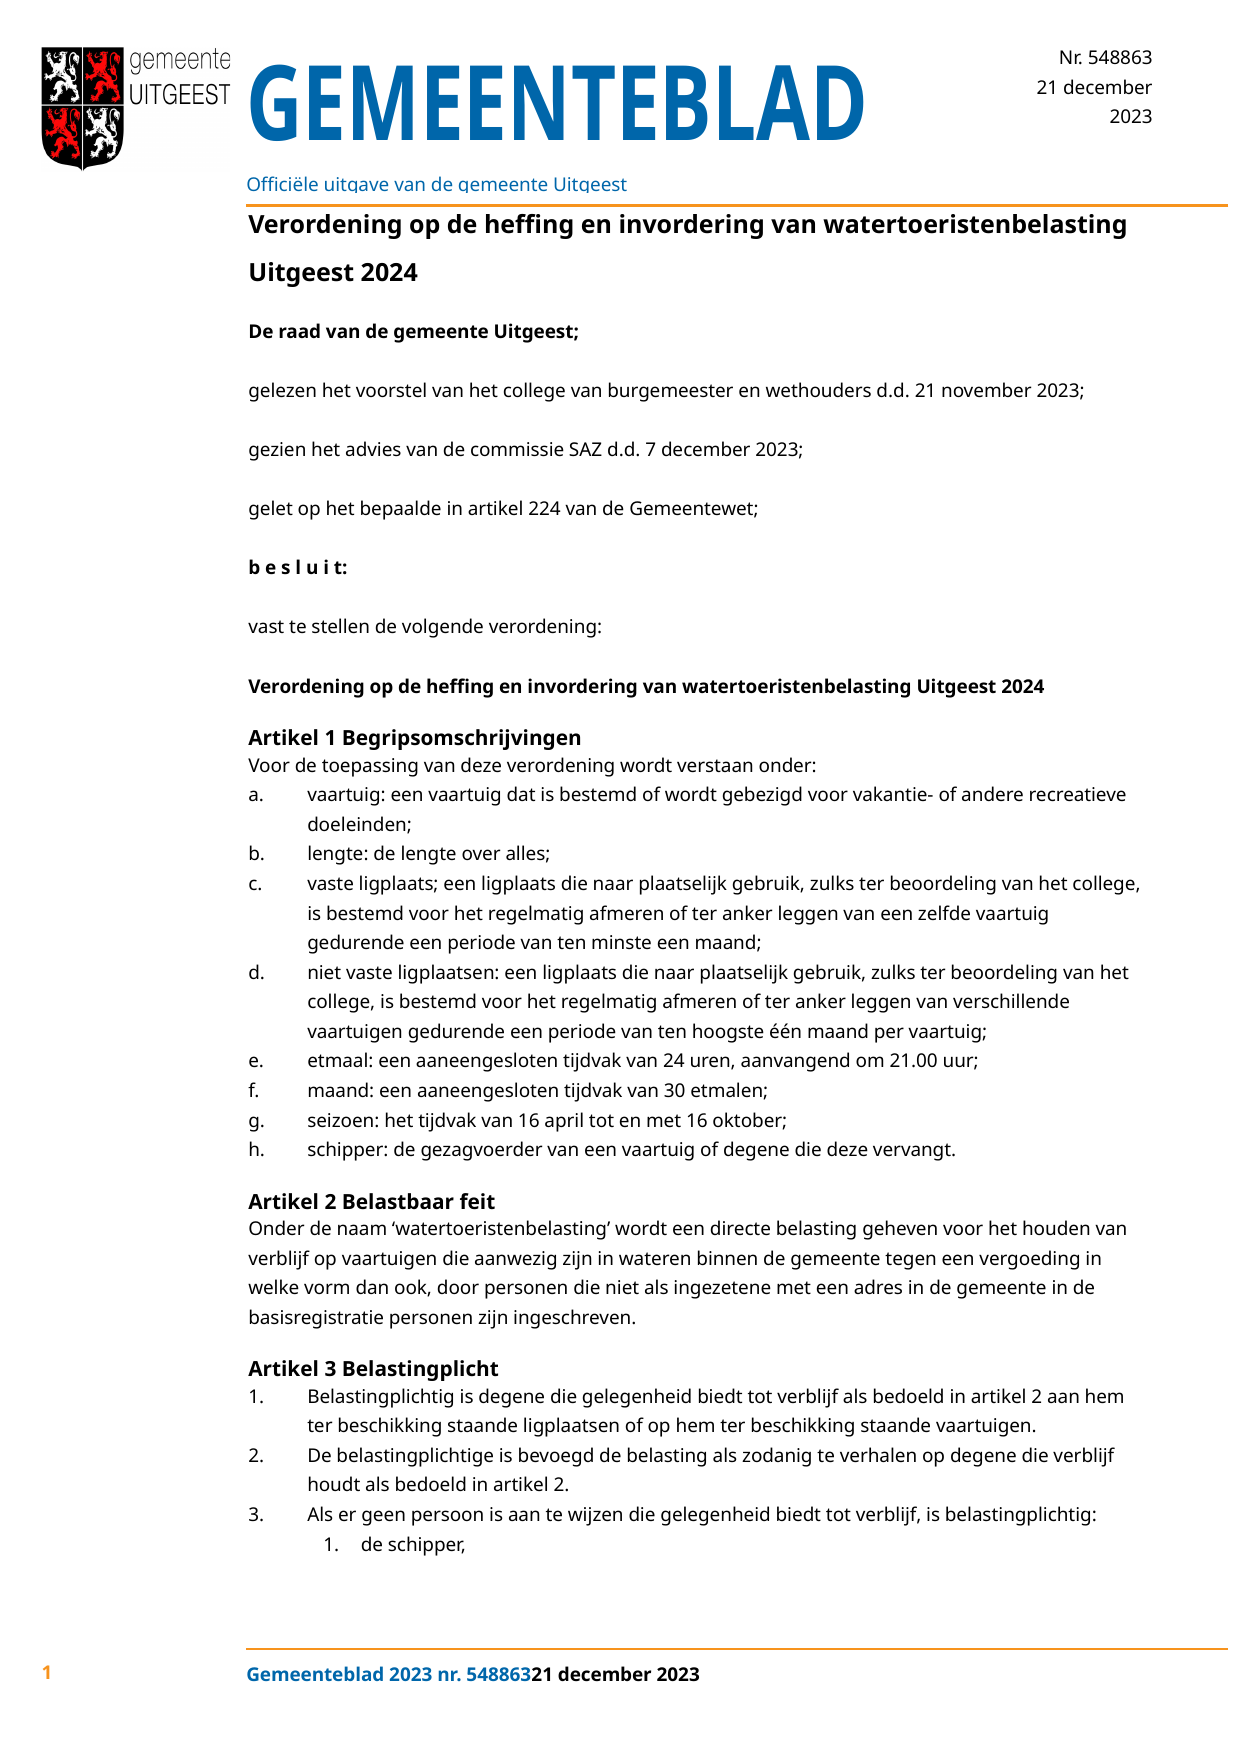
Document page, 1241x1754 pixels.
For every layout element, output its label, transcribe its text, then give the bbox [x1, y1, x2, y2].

text Verordening op de heffing en invordering van watertoeristenbelasting Uitgeest 2024 [248, 207, 1152, 288]
list seizoen: het tijdvak van 16 april tot en met 16 oktober; [248, 1107, 1152, 1132]
list niet vaste ligplaatsen: een ligplaats die naar plaatselijk gebruik, zulks ter beoordeling van het college, is bestemd voor het regelmatig afmeren of ter anker leggen van verschillende vaartuigen gedurende een periode van ten hoogste één maand per vaartuig; [248, 959, 1152, 1044]
list vaste ligplaats; een ligplaats die naar plaatselijk gebruik, zulks ter beoordeling van het college, is bestemd voor het regelmatig afmeren of ter anker leggen van een zelfde vaartuig gedurende een periode van ten minste een maand; [248, 870, 1152, 955]
list Als er geen persoon is aan te wijzen die gelegenheid biedt tot verblijf, is belastingplichtig: [248, 1501, 1152, 1527]
list Belastingplichtig is degene die gelegenheid biedt tot verblijf als bedoeld in artikel 2 aan hem ter beschikking staande ligplaatsen of op hem ter beschikking staande vaartuigen. [248, 1383, 1152, 1438]
text gezien het advies van de commissie SAZ d.d. 7 december 2023; [248, 436, 1152, 462]
text Artikel 3 Belastingplicht [248, 1354, 1152, 1383]
picture [41, 47, 231, 172]
list lengte: de lengte over alles; [248, 841, 1152, 866]
text Verordening op de heffing en invordering van watertoeristenbelasting Uitgeest 2024 [248, 673, 1152, 699]
text gelezen het voorstel van het college van burgemeester en wethouders d.d. 21 november 2023; [248, 377, 1152, 403]
text gelet op het bepaalde in artikel 224 van de Gemeentewet; [248, 495, 1152, 521]
list de schipper, [323, 1531, 1152, 1556]
text De raad van de gemeente Uitgeest; [248, 318, 1152, 344]
text b e s l u i t: [248, 554, 1152, 580]
list De belastingplichtige is bevoegd de belasting als zodanig te verhalen op degene die verblijf houdt als bedoeld in artikel 2. [248, 1442, 1152, 1497]
list schipper: de gezagvoerder van een vaartuig of degene die deze vervangt. [248, 1136, 1152, 1162]
list maand: een aaneengesloten tijdvak van 30 etmalen; [248, 1077, 1152, 1103]
list etmaal: een aaneengesloten tijdvak van 24 uren, aanvangend om 21.00 uur; [248, 1048, 1152, 1073]
text Artikel 2 Belastbaar feit [248, 1187, 1152, 1215]
text Artikel 1 Begripsomschrijvingen [248, 723, 1152, 752]
text vast te stellen de volgende verordening: [248, 614, 1152, 639]
text Onder de naam ‘watertoeristenbelasting’ wordt een directe belasting geheven voor het houden van verblijf op vaartuigen die aanwezig zijn in wateren binnen de gemeente tegen een vergoeding in welke vorm dan ook, door personen die niet als ingezetene met een adres in de gemeente in de basisregistratie personen zijn ingeschreven. [248, 1215, 1152, 1330]
text Voor de toepassing van deze verordening wordt verstaan onder: [248, 752, 1152, 777]
list vaartuig: een vaartuig dat is bestemd of wordt gebezigd voor vakantie- of andere recreatieve doeleinden; [248, 781, 1152, 837]
